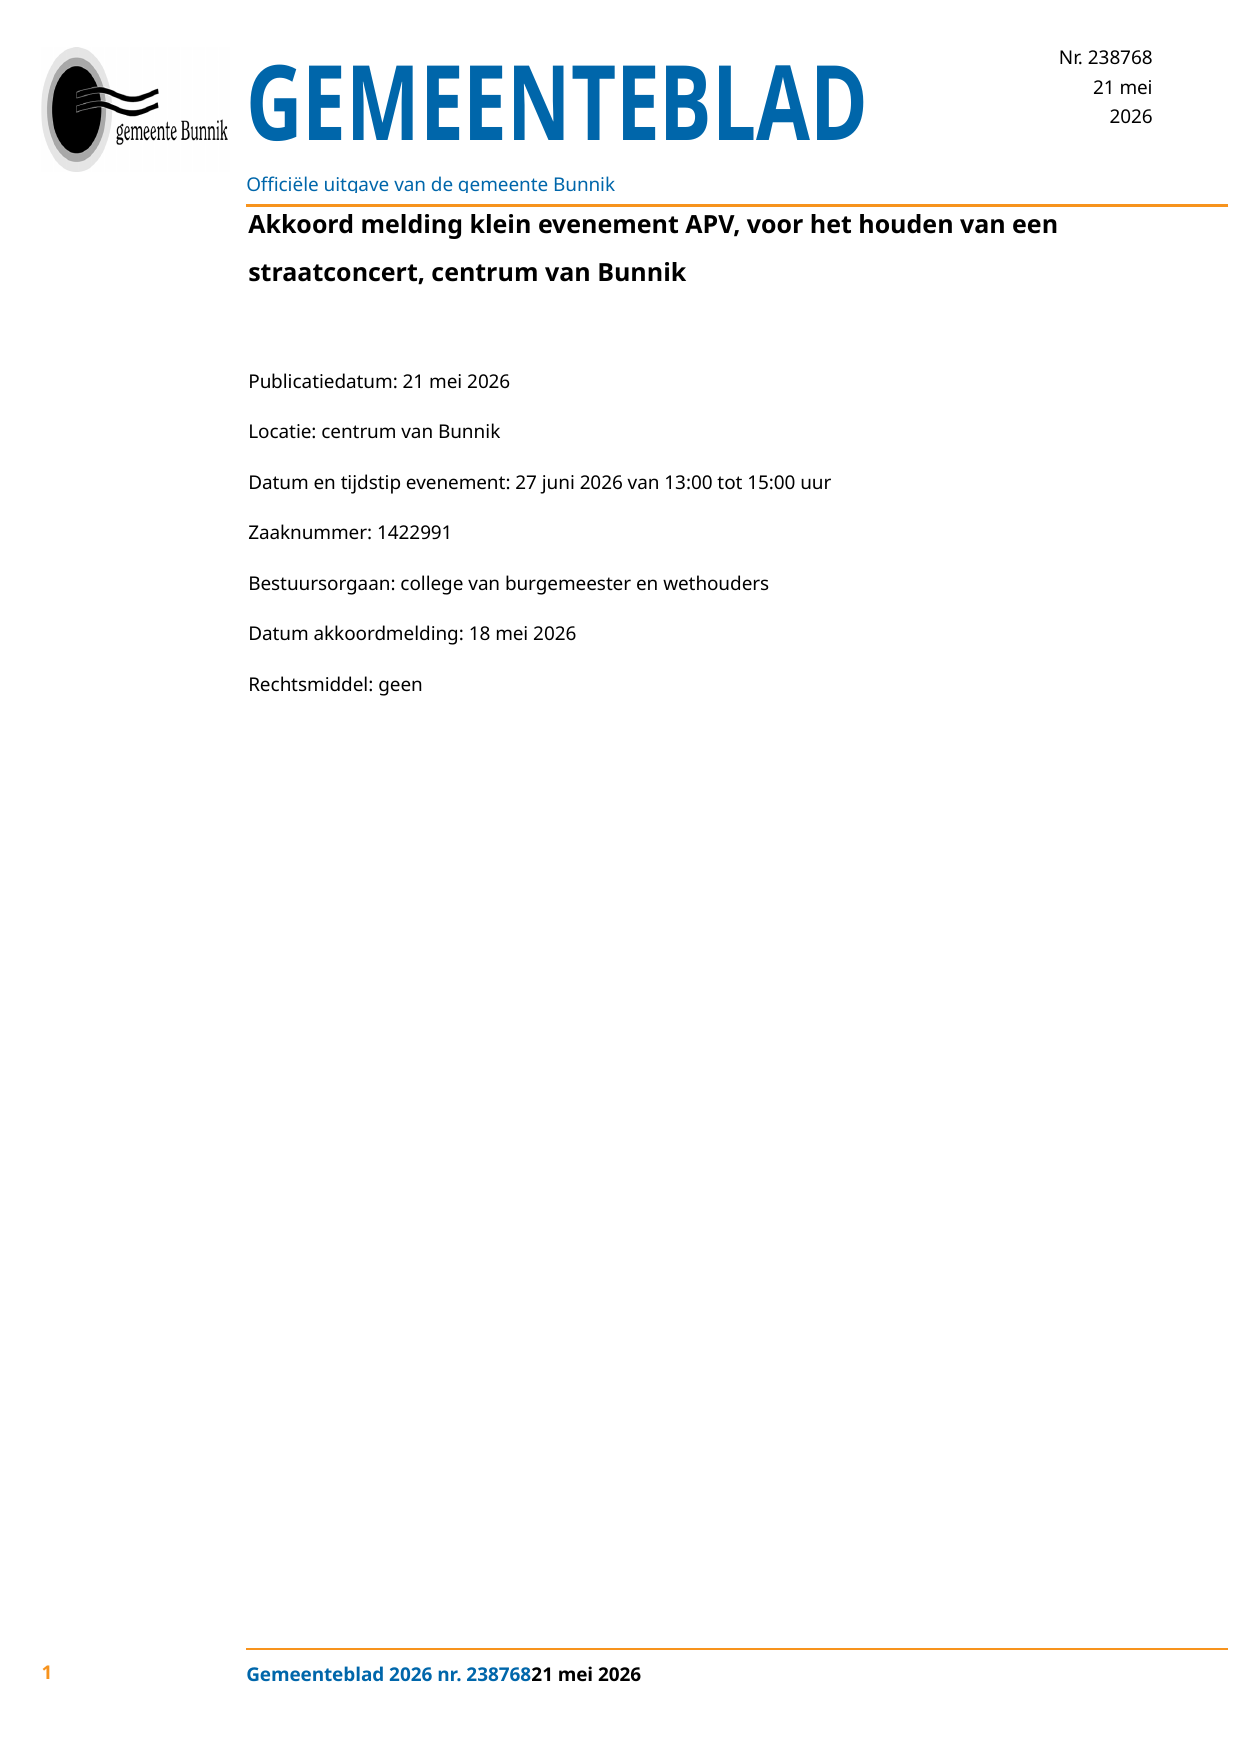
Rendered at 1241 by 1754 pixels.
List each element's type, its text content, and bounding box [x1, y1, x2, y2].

text Akkoord melding klein evenement APV, voor het houden van een straatconcert, centrum van Bunnik [248, 207, 1152, 288]
text Datum akkoordmelding: 18 mei 2026 [248, 620, 1152, 646]
text Bestuursorgaan: college van burgemeester en wethouders [248, 570, 1152, 596]
text Rechtsmiddel: geen [248, 671, 1152, 697]
text Zaaknummer: 1422991 [248, 519, 1152, 545]
text Datum en tijdstip evenement: 27 juni 2026 van 13:00 tot 15:00 uur [248, 469, 1152, 495]
picture [41, 47, 231, 172]
text Publicatiedatum: 21 mei 2026 [248, 368, 1152, 394]
text Locatie: centrum van Bunnik [248, 419, 1152, 444]
